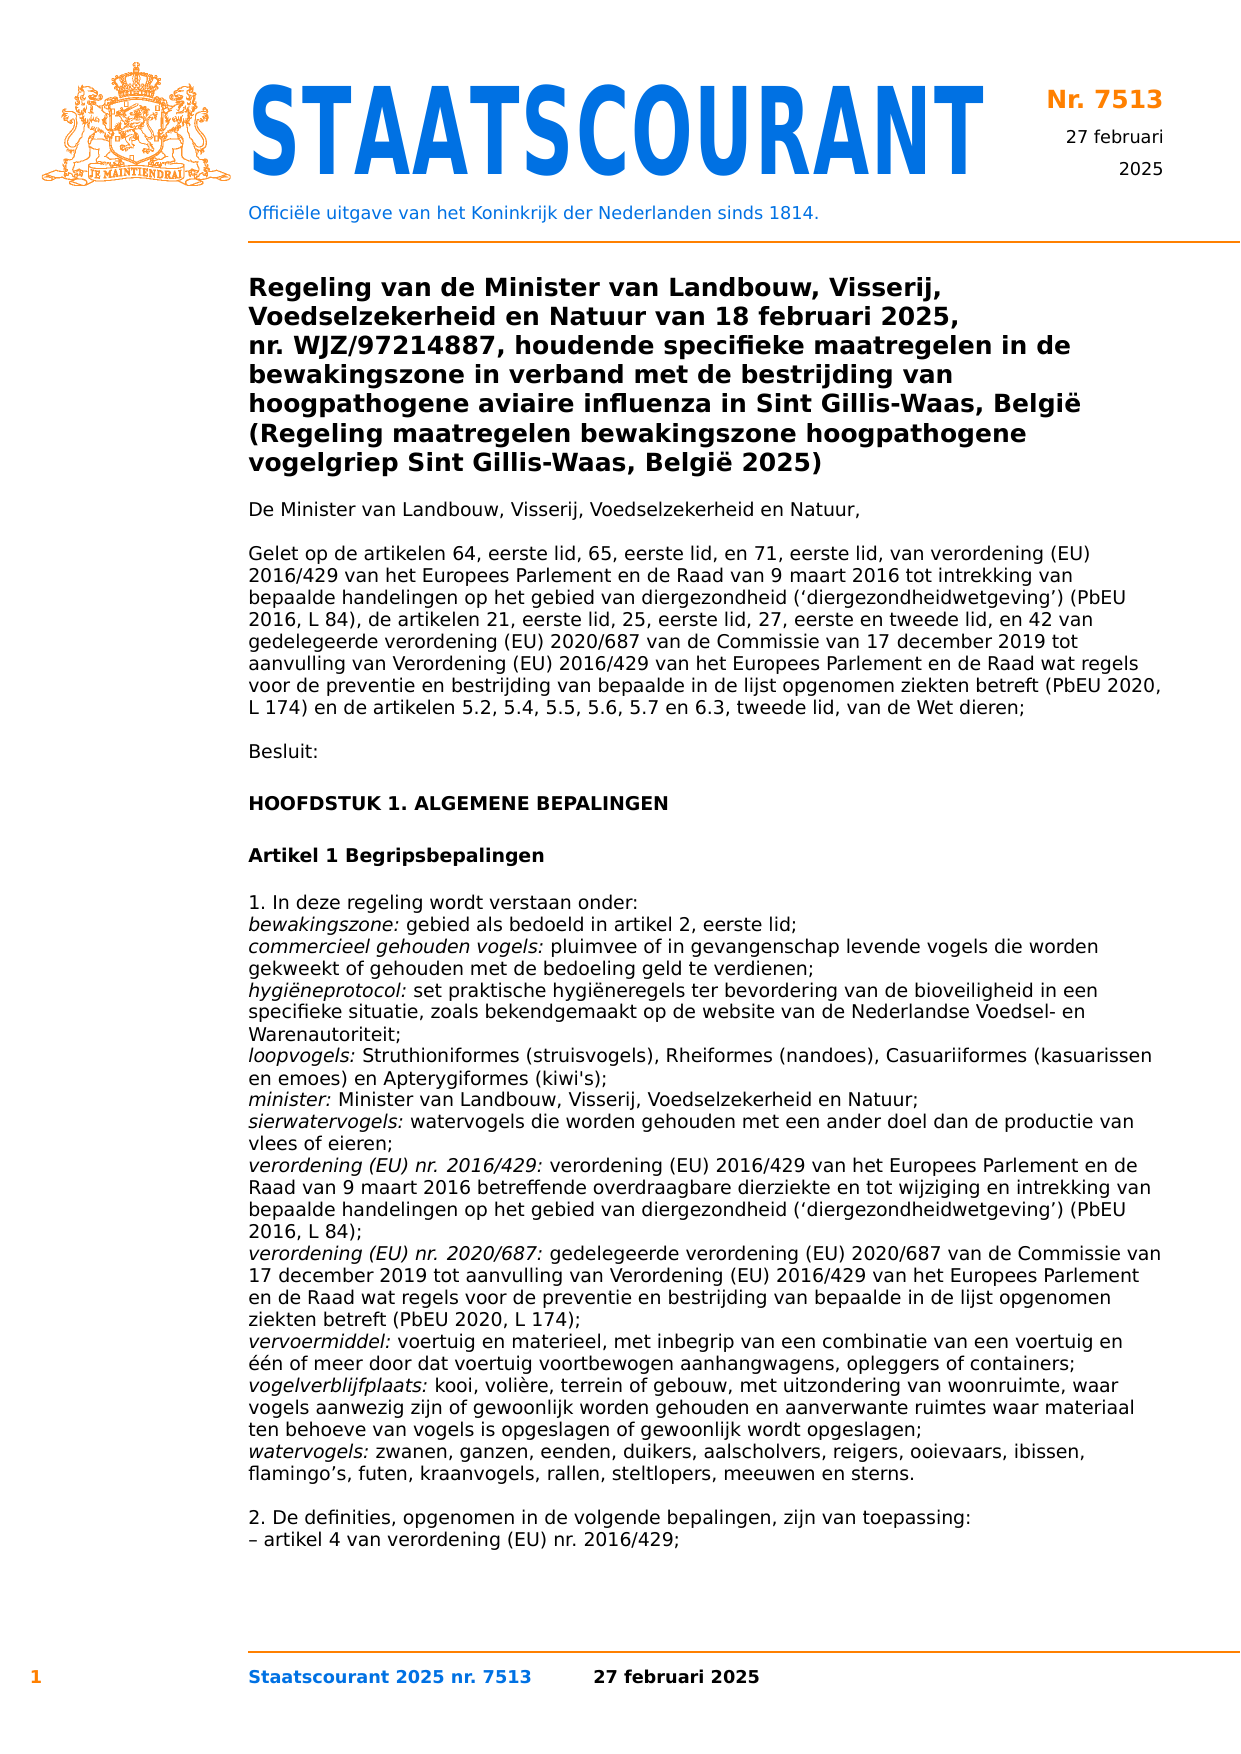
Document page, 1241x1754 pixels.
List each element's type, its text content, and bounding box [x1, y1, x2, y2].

text verordening (EU) nr. 2020/687: gedelegeerde verordening (EU) 2020/687 van de Commissie van 17 december 2019 tot aanvulling van Verordening (EU) 2016/429 van het Europees Parlement en de Raad wat regels voor de preventie en bestrijding van bepaalde in de lijst opgenomen ziekten betreft (PbEU 2020, L 174); [248, 1243, 1163, 1331]
text – artikel 4 van verordening (EU) nr. 2016/429; [248, 1529, 1163, 1551]
text loopvogels: Struthioniformes (struisvogels), Rheiformes (nandoes), Casuariiformes (kasuarissen en emoes) en Apterygiformes (kiwi's); [248, 1045, 1163, 1089]
text verordening (EU) nr. 2016/429: verordening (EU) 2016/429 van het Europees Parlement en de Raad van 9 maart 2016 betreffende overdraagbare dierziekte en tot wijziging en intrekking van bepaalde handelingen op het gebied van diergezondheid (‘diergezondheidwetgeving’) (PbEU 2016, L 84); [248, 1155, 1163, 1243]
text commercieel gehouden vogels: pluimvee of in gevangenschap levende vogels die worden gekweekt of gehouden met de bedoeling geld te verdienen; [248, 936, 1163, 979]
subtitle Artikel 1 Begripsbepalingen [248, 844, 1163, 867]
table_header [25, 62, 248, 241]
text Besluit: [248, 741, 1163, 763]
picture [41, 62, 231, 186]
table_cell 2025 [998, 153, 1240, 203]
text 2. De definities, opgenomen in de volgende bepalingen, zijn van toepassing: [248, 1507, 1163, 1529]
text hygiëneprotocol: set praktische hygiëneregels ter bevordering van de bioveiligheid in een specifieke situatie, zoals bekendgemaakt op de website van de Nederlandse Voedsel- en Warenautoriteit; [248, 979, 1163, 1045]
text sierwatervogels: watervogels die worden gehouden met een ander doel dan de productie van vlees of eieren; [248, 1111, 1163, 1155]
table_cell Officiële uitgave van het Koninkrijk der Nederlanden sinds 1814. [248, 203, 1240, 241]
text 1. In deze regeling wordt verstaan onder: [248, 892, 1163, 913]
table_header STAATSCOURANT [248, 62, 998, 203]
text watervogels: zwanen, ganzen, eenden, duikers, aalscholvers, reigers, ooievaars, ibissen, flamingo’s, futen, kraanvogels, rallen, steltlopers, meeuwen en sterns. [248, 1441, 1163, 1485]
text bewakingszone: gebied als bedoeld in artikel 2, eerste lid; [248, 913, 1163, 936]
subtitle Regeling van de Minister van Landbouw, Visserij, Voedselzekerheid en Natuur van 18 februari 2025, nr. WJZ/97214887, houdende specifieke maatregelen in de bewakingszone in verband met de bestrijding van hoogpathogene aviaire influenza in Sint Gillis-Waas, België (Regeling maatregelen bewakingszone hoogpathogene vogelgriep Sint Gillis-Waas, België 2025) [248, 273, 1163, 477]
text vervoermiddel: voertuig en materieel, met inbegrip van een combinatie van een voertuig en één of meer door dat voertuig voortbewogen aanhangwagens, opleggers of containers; [248, 1331, 1163, 1375]
text De Minister van Landbouw, Visserij, Voedselzekerheid en Natuur, [248, 499, 1163, 521]
table_header Nr. 7513 [998, 62, 1240, 121]
text vogelverblijfplaats: kooi, volière, terrein of gebouw, met uitzondering van woonruimte, waar vogels aanwezig zijn of gewoonlijk worden gehouden en aanverwante ruimtes waar materiaal ten behoeve van vogels is opgeslagen of gewoonlijk wordt opgeslagen; [248, 1375, 1163, 1441]
text minister: Minister van Landbouw, Visserij, Voedselzekerheid en Natuur; [248, 1089, 1163, 1111]
text Gelet op de artikelen 64, eerste lid, 65, eerste lid, en 71, eerste lid, van verordening (EU) 2016/429 van het Europees Parlement en de Raad van 9 maart 2016 tot intrekking van bepaalde handelingen op het gebied van diergezondheid (‘diergezondheidwetgeving’) (PbEU 2016, L 84), de artikelen 21, eerste lid, 25, eerste lid, 27, eerste en tweede lid, en 42 van gedelegeerde verordening (EU) 2020/687 van de Commissie van 17 december 2019 tot aanvulling van Verordening (EU) 2016/429 van het Europees Parlement en de Raad wat regels voor de preventie en bestrijding van bepaalde in de lijst opgenomen ziekten betreft (PbEU 2020, L 174) en de artikelen 5.2, 5.4, 5.5, 5.6, 5.7 en 6.3, tweede lid, van de Wet dieren; [248, 543, 1163, 719]
subtitle HOOFDSTUK 1. ALGEMENE BEPALINGEN [248, 793, 1163, 814]
table_cell 27 februari [998, 121, 1240, 153]
